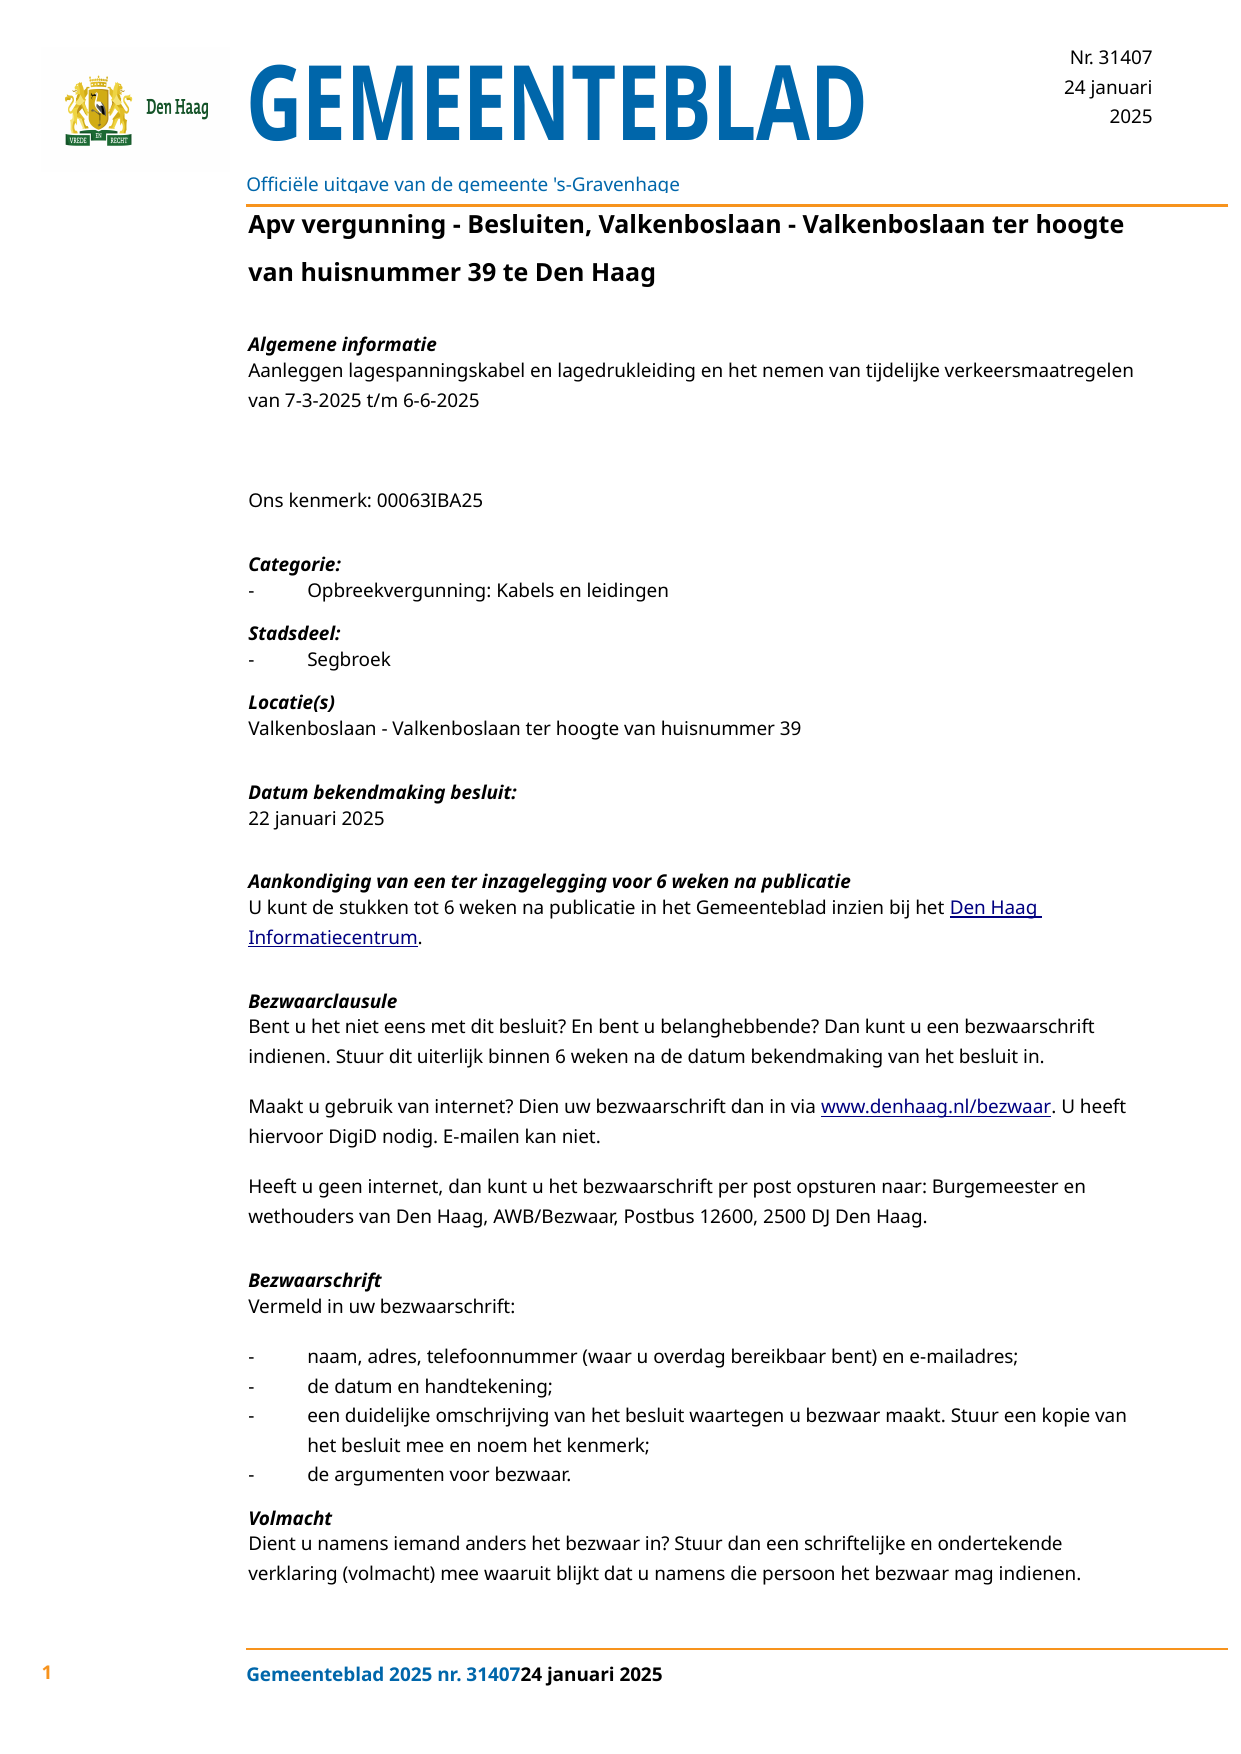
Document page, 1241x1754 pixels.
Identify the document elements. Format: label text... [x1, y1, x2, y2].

text Apv vergunning - Besluiten, Valkenboslaan - Valkenboslaan ter hoogte van huisnummer 39 te Den Haag [248, 207, 1152, 288]
text Bezwaarschrift [248, 1267, 1152, 1293]
text Maakt u gebruik van internet? Dien uw bezwaarschrift dan in via www.denhaag.nl/bezwaar. U heeft hiervoor DigiD nodig. E-mailen kan niet. [248, 1094, 1152, 1149]
text 22 januari 2025 [248, 805, 1152, 830]
text Ons kenmerk: 00063IBA25 [248, 488, 1152, 513]
list de datum en handtekening; [248, 1373, 1152, 1399]
text Heeft u geen internet, dan kunt u het bezwaarschrift per post opsturen naar: Burgemeester en wethouders van Den Haag, AWB/Bezwaar, Postbus 12600, 2500 DJ Den Haag. [248, 1174, 1152, 1229]
text Stadsdeel: [248, 620, 1152, 646]
text Vermeld in uw bezwaarschrift: [248, 1293, 1152, 1319]
list de argumenten voor bezwaar. [248, 1462, 1152, 1487]
picture [41, 47, 231, 172]
list Opbreekvergunning: Kabels en leidingen [248, 577, 1152, 603]
list naam, adres, telefoonnummer (waar u overdag bereikbaar bent) en e-mailadres; [248, 1343, 1152, 1369]
list Segbroek [248, 646, 1152, 672]
text Categorie: [248, 552, 1152, 577]
text Algemene informatie [248, 331, 1152, 357]
text Bent u het niet eens met dit besluit? En bent u belanghebbende? Dan kunt u een bezwaarschrift indienen. Stuur dit uiterlijk binnen 6 weken na de datum bekendmaking van het besluit in. [248, 1014, 1152, 1069]
text Aankondiging van een ter inzagelegging voor 6 weken na publicatie [248, 869, 1152, 894]
text Valkenboslaan - Valkenboslaan ter hoogte van huisnummer 39 [248, 715, 1152, 741]
text Locatie(s) [248, 689, 1152, 715]
text Volmacht [248, 1505, 1152, 1531]
text Bezwaarclausule [248, 988, 1152, 1014]
text Datum bekendmaking besluit: [248, 779, 1152, 805]
text Dient u namens iemand anders het bezwaar in? Stuur dan een schriftelijke en ondertekende verklaring (volmacht) mee waaruit blijkt dat u namens die persoon het bezwaar mag indienen. [248, 1531, 1152, 1586]
text Aanleggen lagespanningskabel en lagedrukleiding en het nemen van tijdelijke verkeersmaatregelen van 7-3-2025 t/m 6-6-2025 [248, 357, 1152, 412]
text U kunt de stukken tot 6 weken na publicatie in het Gemeenteblad inzien bij het Den Haag Informatiecentrum. [248, 894, 1152, 950]
list een duidelijke omschrijving van het besluit waartegen u bezwaar maakt. Stuur een kopie van het besluit mee en noem het kenmerk; [248, 1402, 1152, 1458]
